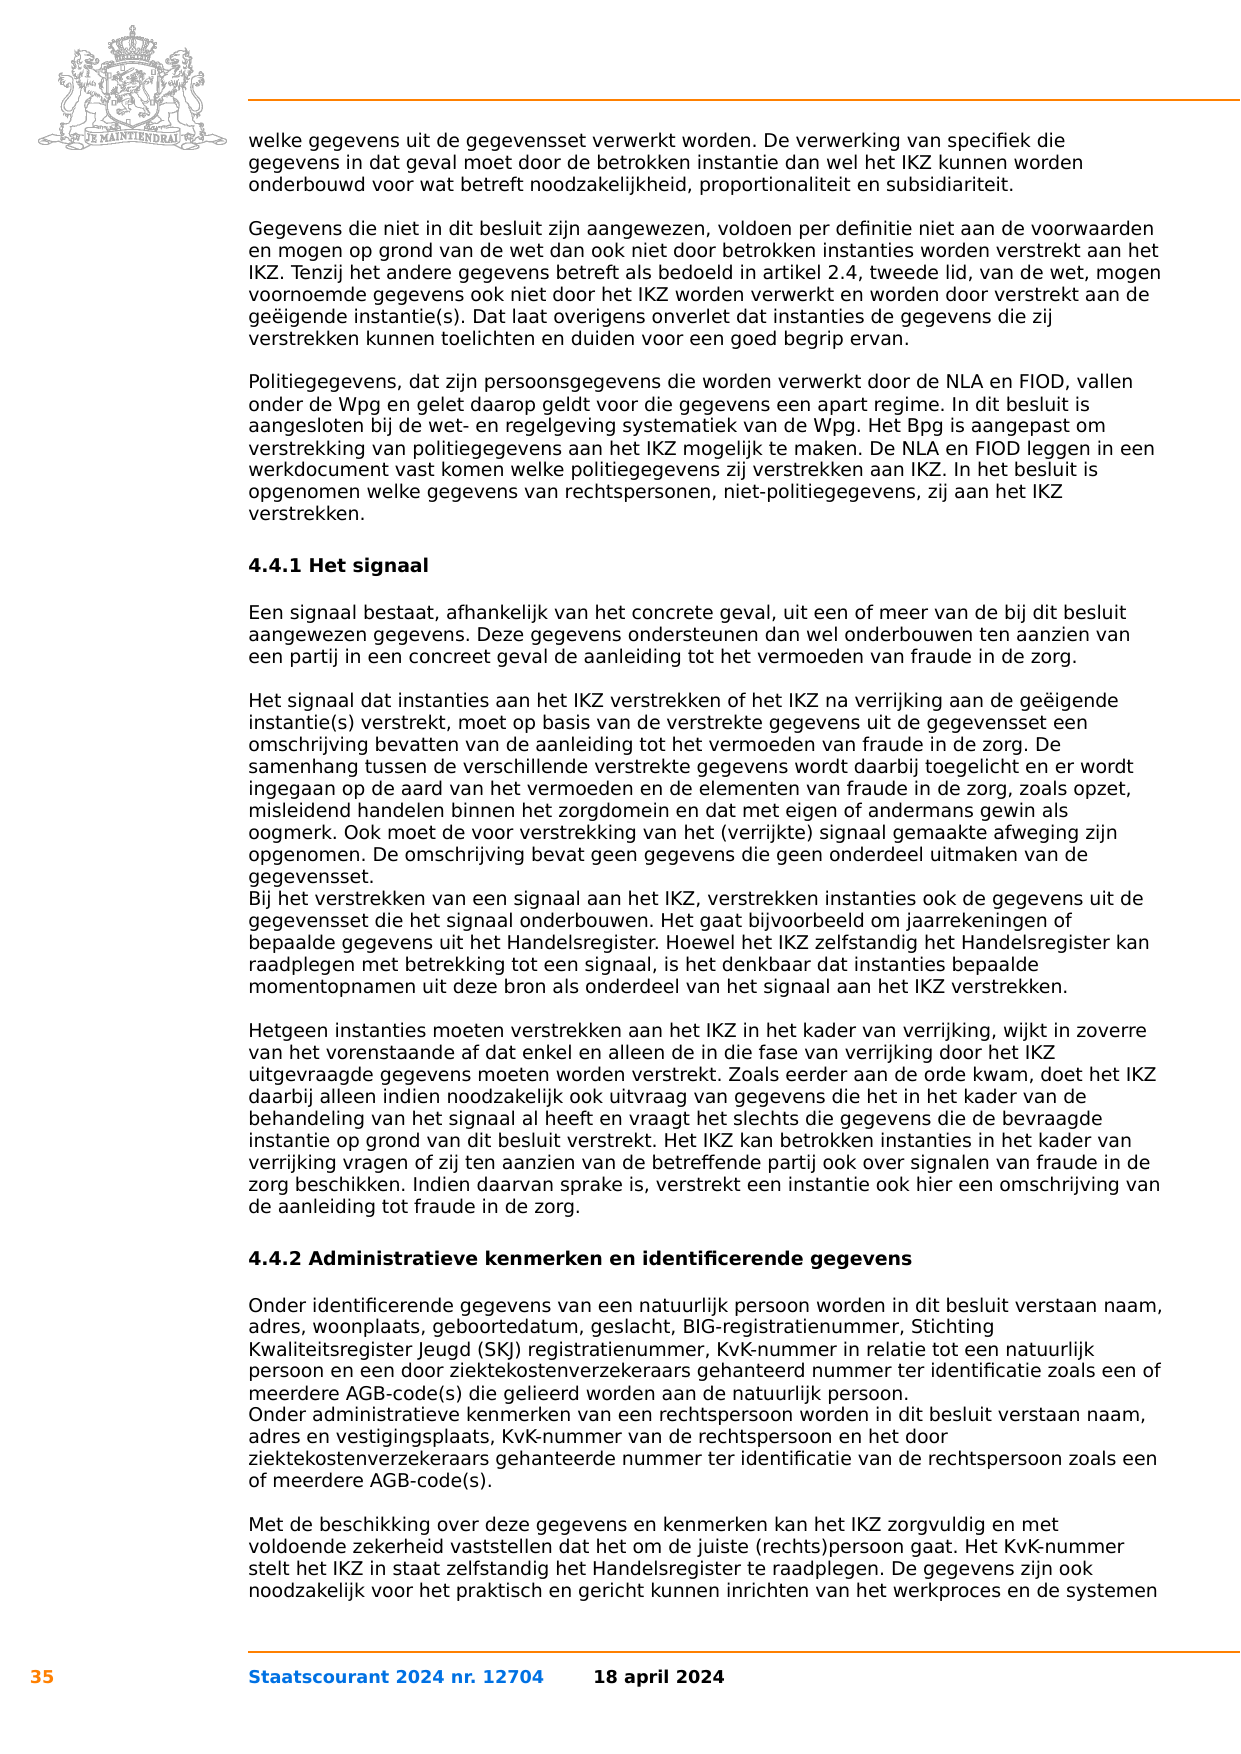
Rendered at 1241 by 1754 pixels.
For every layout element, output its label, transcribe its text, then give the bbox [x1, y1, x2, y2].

text welke gegevens uit de gegevensset verwerkt worden. De verwerking van specifiek die gegevens in dat geval moet door de betrokken instantie dan wel het IKZ kunnen worden onderbouwd voor wat betreft noodzakelijkheid, proportionaliteit en subsidiariteit. [248, 130, 1163, 196]
picture [38, 25, 227, 150]
text Politiegegevens, dat zijn persoonsgegevens die worden verwerkt door de NLA en FIOD, vallen onder de Wpg en gelet daarop geldt voor die gegevens een apart regime. In dit besluit is aangesloten bij de wet- en regelgeving systematiek van de Wpg. Het Bpg is aangepast om verstrekking van politiegegevens aan het IKZ mogelijk te maken. De NLA en FIOD leggen in een werkdocument vast komen welke politiegegevens zij verstrekken aan IKZ. In het besluit is opgenomen welke gegevens van rechtspersonen, niet-politiegegevens, zij aan het IKZ verstrekken. [248, 371, 1163, 525]
subtitle 4.4.1 Het signaal [248, 555, 1163, 577]
subtitle 4.4.2 Administratieve kenmerken en identificerende gegevens [248, 1247, 1163, 1269]
text Met de beschikking over deze gegevens en kenmerken kan het IKZ zorgvuldig en met voldoende zekerheid vaststellen dat het om de juiste (rechts)persoon gaat. Het KvK-nummer stelt het IKZ in staat zelfstandig het Handelsregister te raadplegen. De gegevens zijn ook noodzakelijk voor het praktisch en gericht kunnen inrichten van het werkproces en de systemen [248, 1514, 1163, 1602]
text Het signaal dat instanties aan het IKZ verstrekken of het IKZ na verrijking aan de geëigende instantie(s) verstrekt, moet op basis van de verstrekte gegevens uit de gegevensset een omschrijving bevatten van de aanleiding tot het vermoeden van fraude in de zorg. De samenhang tussen de verschillende verstrekte gegevens wordt daarbij toegelicht en er wordt ingegaan op de aard van het vermoeden en de elementen van fraude in de zorg, zoals opzet, misleidend handelen binnen het zorgdomein en dat met eigen of andermans gewin als oogmerk. Ook moet de voor verstrekking van het (verrijkte) signaal gemaakte afweging zijn opgenomen. De omschrijving bevat geen gegevens die geen onderdeel uitmaken van de gegevensset. [248, 690, 1163, 888]
text Een signaal bestaat, afhankelijk van het concrete geval, uit een of meer van de bij dit besluit aangewezen gegevens. Deze gegevens ondersteunen dan wel onderbouwen ten aanzien van een partij in een concreet geval de aanleiding tot het vermoeden van fraude in de zorg. [248, 602, 1163, 668]
text Hetgeen instanties moeten verstrekken aan het IKZ in het kader van verrijking, wijkt in zoverre van het vorenstaande af dat enkel en alleen de in die fase van verrijking door het IKZ uitgevraagde gegevens moeten worden verstrekt. Zoals eerder aan de orde kwam, doet het IKZ daarbij alleen indien noodzakelijk ook uitvraag van gegevens die het in het kader van de behandeling van het signaal al heeft en vraagt het slechts die gegevens die de bevraagde instantie op grond van dit besluit verstrekt. Het IKZ kan betrokken instanties in het kader van verrijking vragen of zij ten aanzien van de betreffende partij ook over signalen van fraude in de zorg beschikken. Indien daarvan sprake is, verstrekt een instantie ook hier een omschrijving van de aanleiding tot fraude in de zorg. [248, 1020, 1163, 1217]
text Bij het verstrekken van een signaal aan het IKZ, verstrekken instanties ook de gegevens uit de gegevensset die het signaal onderbouwen. Het gaat bijvoorbeeld om jaarrekeningen of bepaalde gegevens uit het Handelsregister. Hoewel het IKZ zelfstandig het Handelsregister kan raadplegen met betrekking tot een signaal, is het denkbaar dat instanties bepaalde momentopnamen uit deze bron als onderdeel van het signaal aan het IKZ verstrekken. [248, 888, 1163, 998]
text Onder identificerende gegevens van een natuurlijk persoon worden in dit besluit verstaan naam, adres, woonplaats, geboortedatum, geslacht, BIG-registratienummer, Stichting Kwaliteitsregister Jeugd (SKJ) registratienummer, KvK-nummer in relatie tot een natuurlijk persoon en een door ziektekostenverzekeraars gehanteerd nummer ter identificatie zoals een of meerdere AGB-code(s) die gelieerd worden aan de natuurlijk persoon. [248, 1294, 1163, 1404]
text Onder administratieve kenmerken van een rechtspersoon worden in dit besluit verstaan naam, adres en vestigingsplaats, KvK-nummer van de rechtspersoon en het door ziektekostenverzekeraars gehanteerde nummer ter identificatie van de rechtspersoon zoals een of meerdere AGB-code(s). [248, 1404, 1163, 1492]
text Gegevens die niet in dit besluit zijn aangewezen, voldoen per definitie niet aan de voorwaarden en mogen op grond van de wet dan ook niet door betrokken instanties worden verstrekt aan het IKZ. Tenzij het andere gegevens betreft als bedoeld in artikel 2.4, tweede lid, van de wet, mogen voornoemde gegevens ook niet door het IKZ worden verwerkt en worden door verstrekt aan de geëigende instantie(s). Dat laat overigens onverlet dat instanties de gegevens die zij verstrekken kunnen toelichten en duiden voor een goed begrip ervan. [248, 218, 1163, 349]
